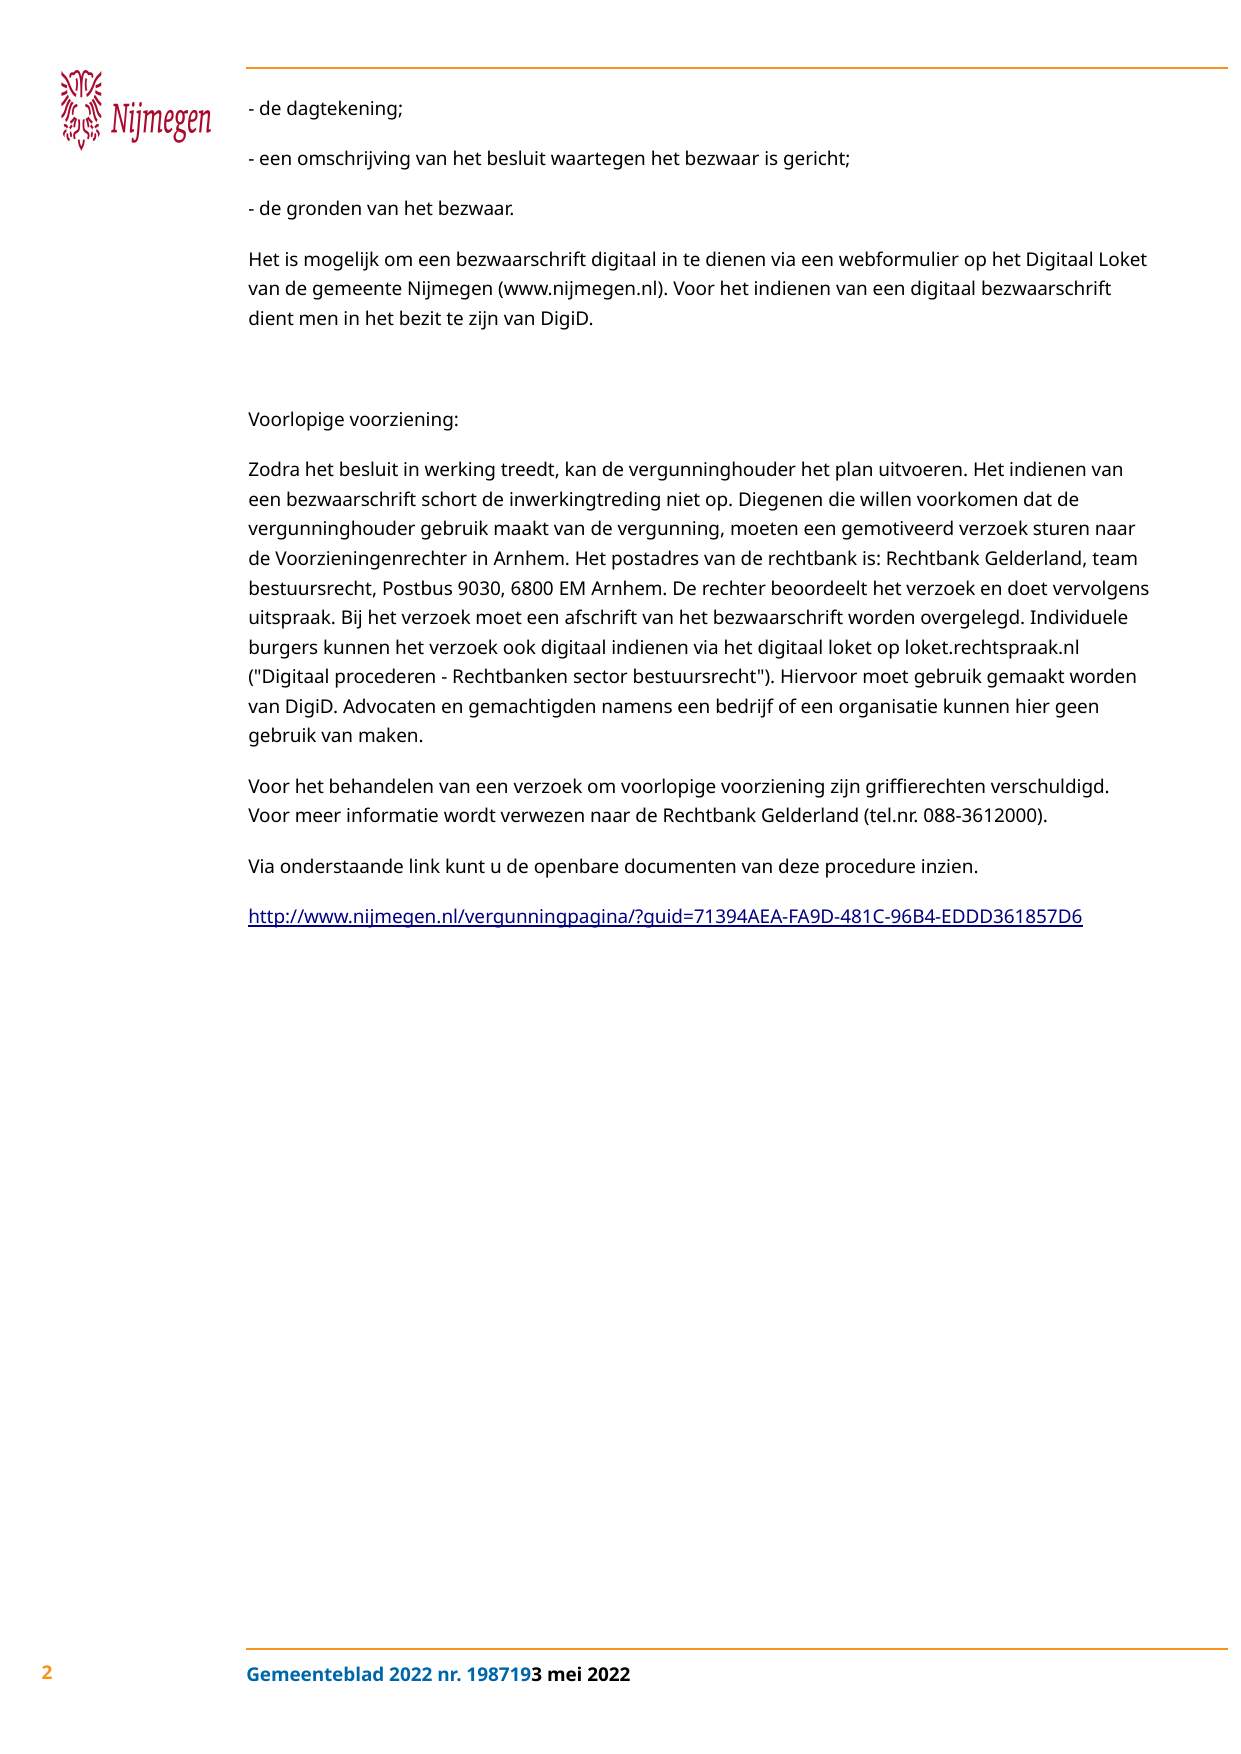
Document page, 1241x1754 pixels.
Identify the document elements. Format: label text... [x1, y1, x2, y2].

text http://www.nijmegen.nl/vergunningpagina/?guid=71394AEA-FA9D-481C-96B4-EDDD361857D6 [248, 903, 1152, 929]
text Het is mogelijk om een bezwaarschrift digitaal in te dienen via een webformulier op het Digitaal Loket van de gemeente Nijmegen (www.nijmegen.nl). Voor het indienen van een digitaal bezwaarschrift dient men in het bezit te zijn van DigiD. [248, 246, 1152, 331]
text Voorlopige voorziening: [248, 406, 1152, 432]
text - de dagtekening; [248, 95, 1152, 121]
text Via onderstaande link kunt u de openbare documenten van deze procedure inzien. [248, 853, 1152, 879]
text Zodra het besluit in werking treedt, kan de vergunninghouder het plan uitvoeren. Het indienen van een bezwaarschrift schort de inwerkingtreding niet op. Diegenen die willen voorkomen dat de vergunninghouder gebruik maakt van de vergunning, moeten een gemotiveerd verzoek sturen naar de Voorzieningenrechter in Arnhem. Het postadres van de rechtbank is: Rechtbank Gelderland, team bestuursrecht, Postbus 9030, 6800 EM Arnhem. De rechter beoordeelt het verzoek en doet vervolgens uitspraak. Bij het verzoek moet een afschrift van het bezwaarschrift worden overgelegd. Individuele burgers kunnen het verzoek ook digitaal indienen via het digitaal loket op loket.rechtspraak.nl ("Digitaal procederen - Rechtbanken sector bestuursrecht"). Hiervoor moet gebruik gemaakt worden van DigiD. Advocaten en gemachtigden namens een bedrijf of een organisatie kunnen hier geen gebruik van maken. [248, 456, 1152, 748]
text Voor het behandelen van een verzoek om voorlopige voorziening zijn griffierechten verschuldigd. Voor meer informatie wordt verwezen naar de Rechtbank Gelderland (tel.nr. 088-3612000). [248, 773, 1152, 828]
text - een omschrijving van het besluit waartegen het bezwaar is gericht; [248, 145, 1152, 171]
picture [41, 47, 231, 172]
text - de gronden van het bezwaar. [248, 196, 1152, 221]
